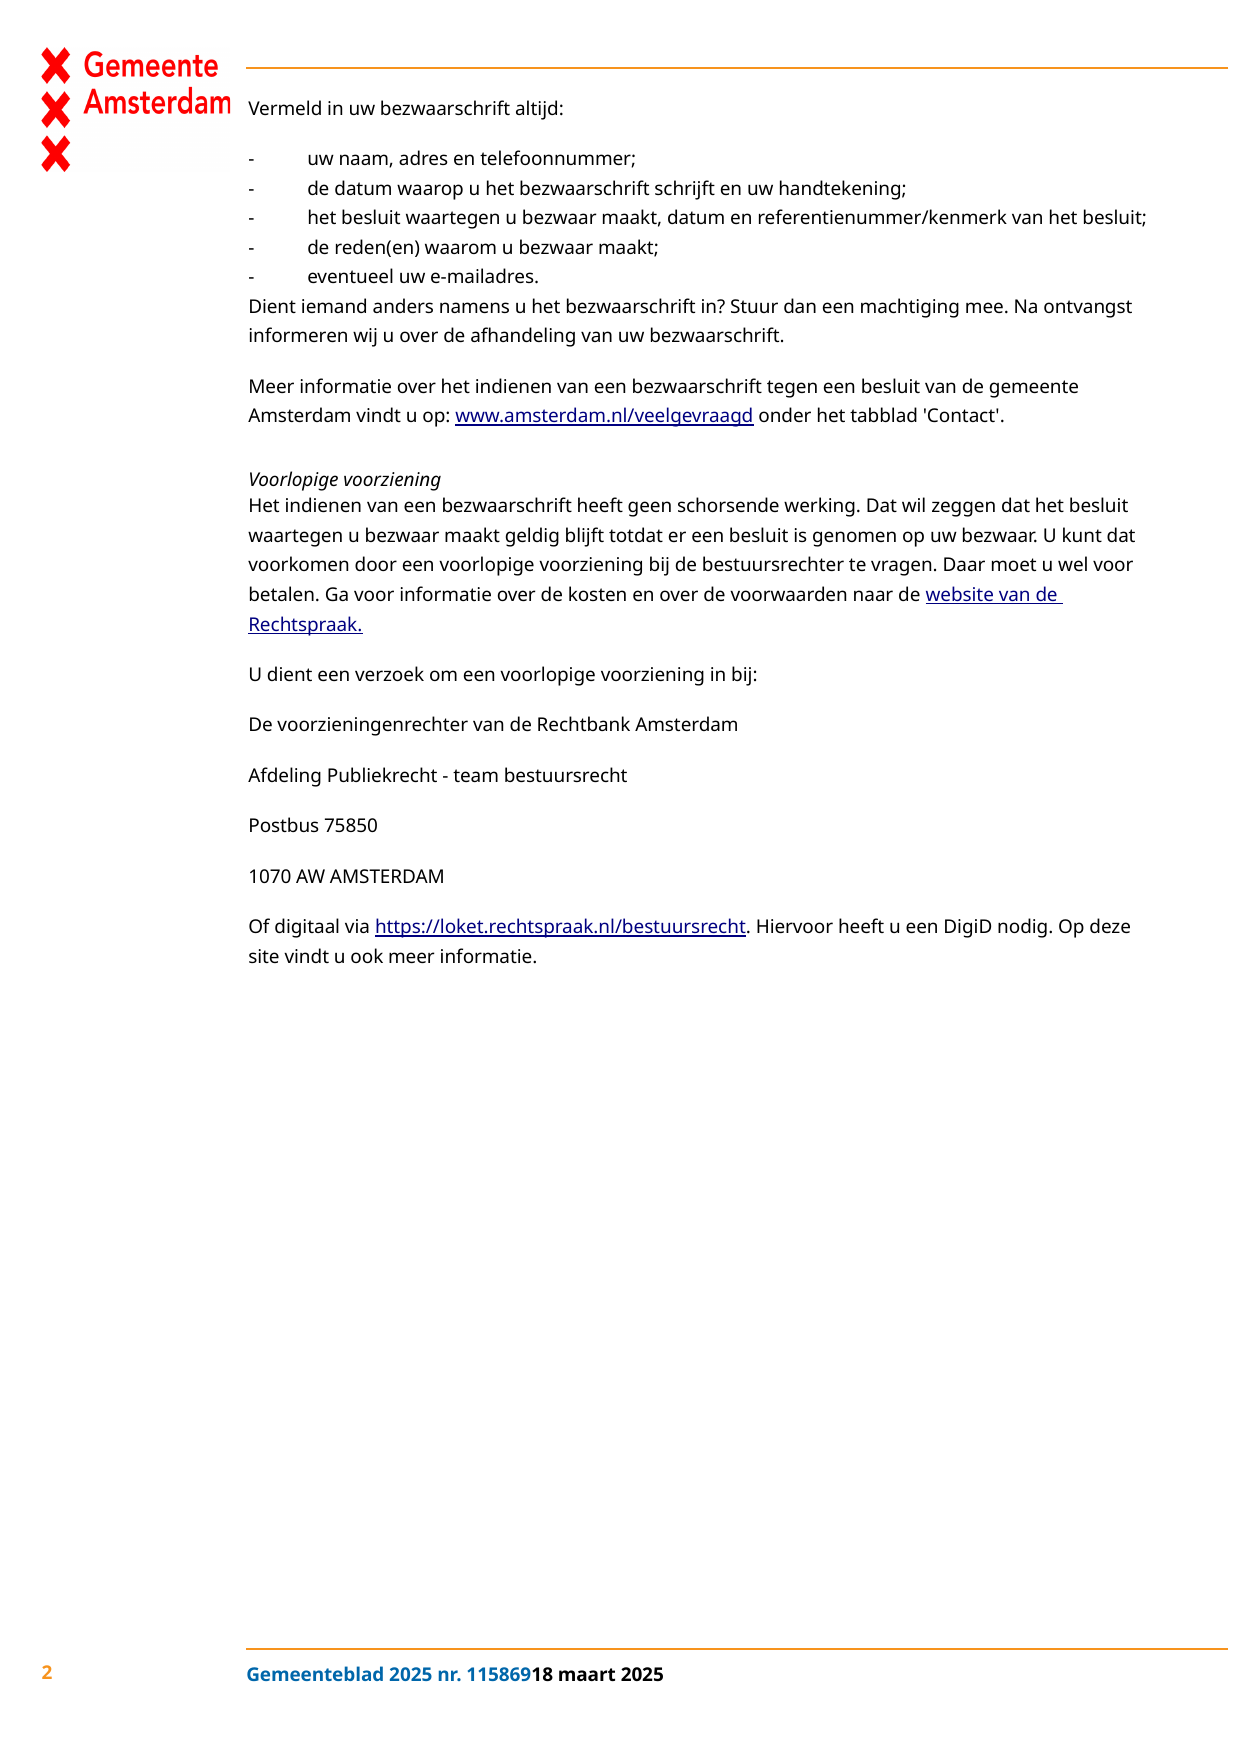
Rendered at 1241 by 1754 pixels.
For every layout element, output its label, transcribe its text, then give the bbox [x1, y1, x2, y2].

text U dient een verzoek om een voorlopige voorziening in bij: [248, 661, 1152, 687]
list eventueel uw e-mailadres. [248, 263, 1152, 289]
picture [41, 47, 231, 172]
text Voorlopige voorziening [248, 467, 1152, 492]
text De voorzieningenrechter van de Rechtbank Amsterdam [248, 712, 1152, 737]
text Afdeling Publiekrecht - team bestuursrecht [248, 762, 1152, 788]
list het besluit waartegen u bezwaar maakt, datum en referentienummer/kenmerk van het besluit; [248, 204, 1152, 230]
text Of digitaal via https://loket.rechtspraak.nl/bestuursrecht. Hiervoor heeft u een DigiD nodig. Op deze site vindt u ook meer informatie. [248, 913, 1152, 968]
list de datum waarop u het bezwaarschrift schrijft en uw handtekening; [248, 175, 1152, 201]
text 1070 AW AMSTERDAM [248, 863, 1152, 888]
list de reden(en) waarom u bezwaar maakt; [248, 234, 1152, 260]
text Het indienen van een bezwaarschrift heeft geen schorsende werking. Dat wil zeggen dat het besluit waartegen u bezwaar maakt geldig blijft totdat er een besluit is genomen op uw bezwaar. U kunt dat voorkomen door een voorlopige voorziening bij de bestuursrechter te vragen. Daar moet u wel voor betalen. Ga voor informatie over de kosten en over de voorwaarden naar de website van de Rechtspraak. [248, 492, 1152, 636]
text Postbus 75850 [248, 812, 1152, 838]
text Dient iemand anders namens u het bezwaarschrift in? Stuur dan een machtiging mee. Na ontvangst informeren wij u over de afhandeling van uw bezwaarschrift. [248, 293, 1152, 348]
list uw naam, adres en telefoonnummer; [248, 145, 1152, 171]
text Meer informatie over het indienen van een bezwaarschrift tegen een besluit van de gemeente Amsterdam vindt u op: www.amsterdam.nl/veelgevraagd onder het tabblad 'Contact'. [248, 373, 1152, 428]
text Vermeld in uw bezwaarschrift altijd: [248, 95, 1152, 121]
